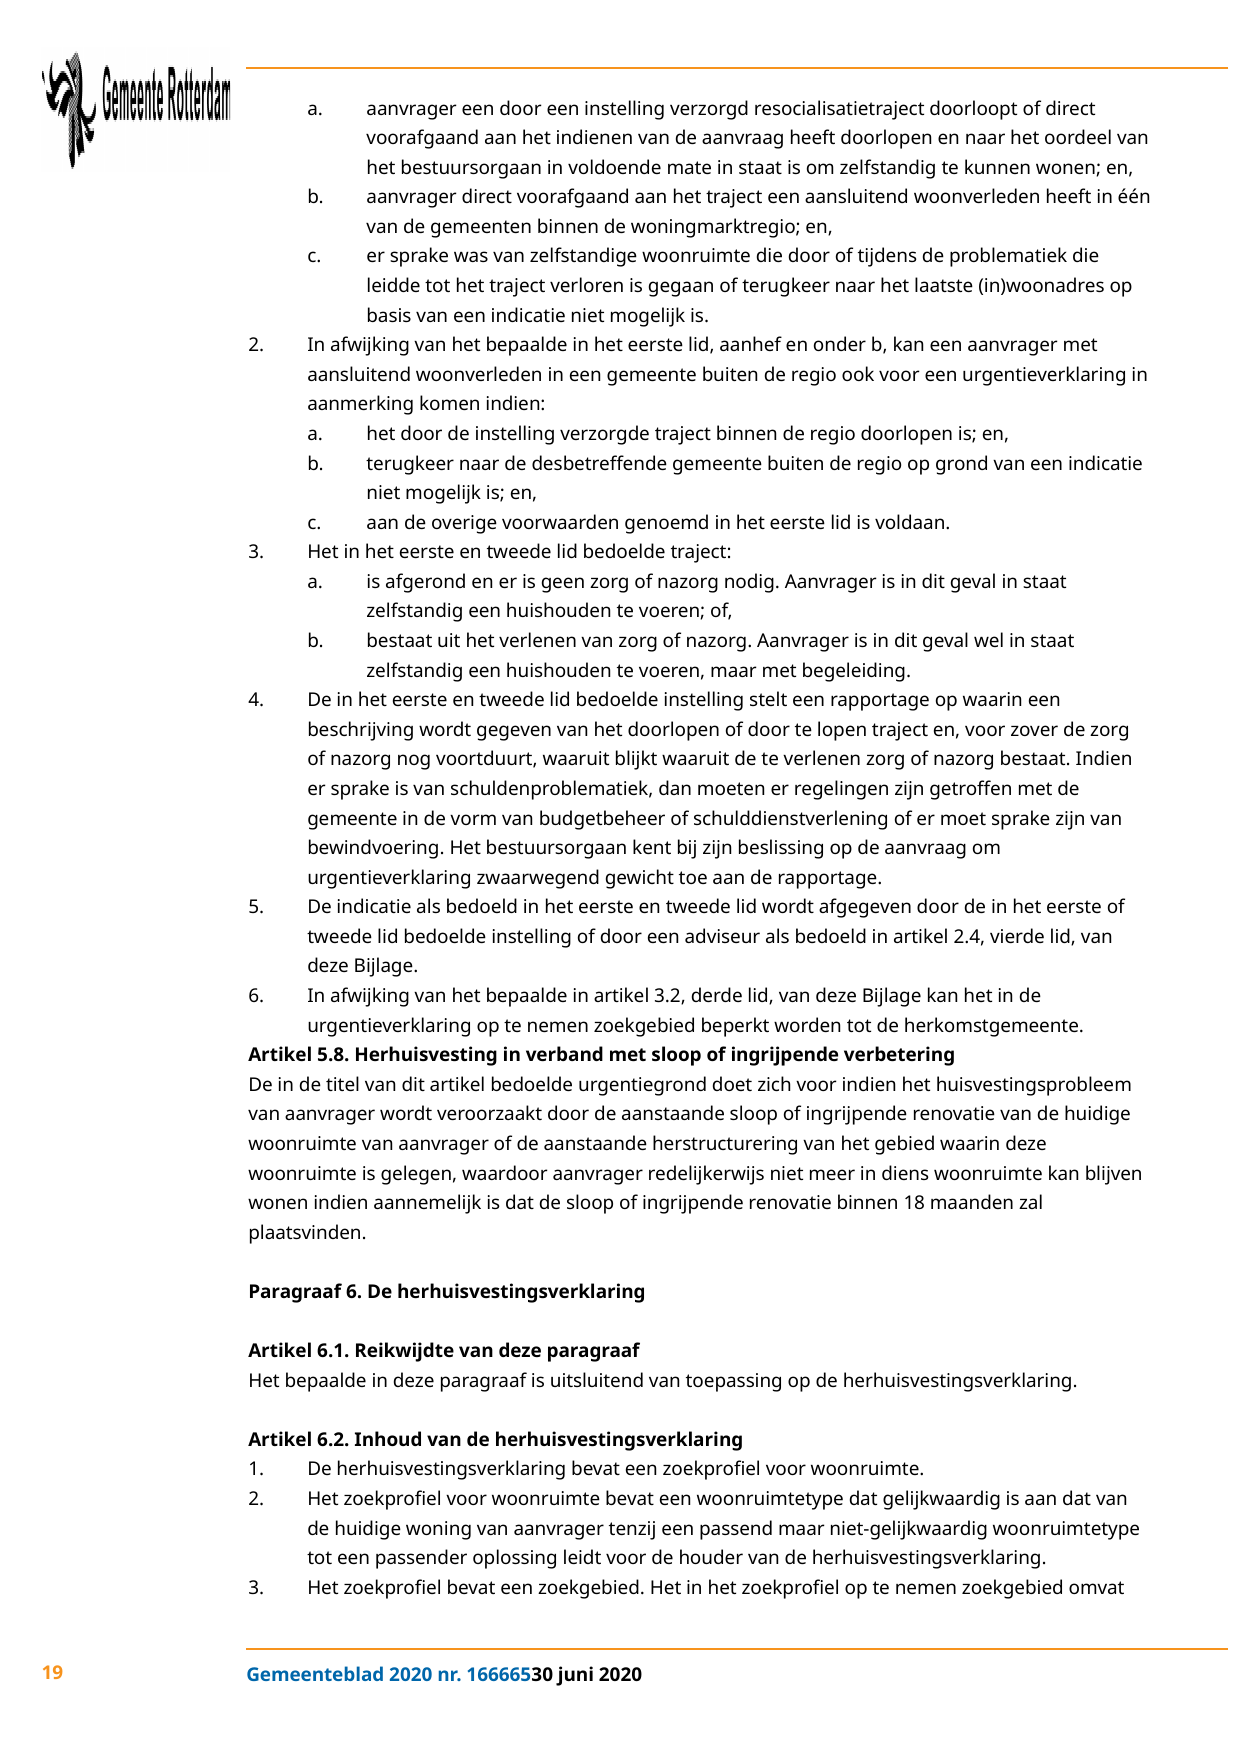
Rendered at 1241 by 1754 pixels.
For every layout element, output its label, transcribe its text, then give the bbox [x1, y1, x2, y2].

text Artikel 6.2. Inhoud van de herhuisvestingsverklaring [248, 1426, 1152, 1452]
list aanvrager direct voorafgaand aan het traject een aansluitend woonverleden heeft in één van de gemeenten binnen de woningmarktregio; en, [307, 183, 1152, 239]
picture [41, 47, 231, 172]
list aan de overige voorwaarden genoemd in het eerste lid is voldaan. [307, 509, 1152, 535]
list In afwijking van het bepaalde in artikel 3.2, derde lid, van deze Bijlage kan het in de urgentieverklaring op te nemen zoekgebied beperkt worden tot de herkomstgemeente. [248, 982, 1152, 1038]
text Artikel 6.1. Reikwijdte van deze paragraaf [248, 1337, 1152, 1363]
list is afgerond en er is geen zorg of nazorg nodig. Aanvrager is in dit geval in staat zelfstandig een huishouden te voeren; of, [307, 568, 1152, 623]
list In afwijking van het bepaalde in het eerste lid, aanhef en onder b, kan een aanvrager met aansluitend woonverleden in een gemeente buiten de regio ook voor een urgentieverklaring in aanmerking komen indien: [248, 331, 1152, 416]
list aanvrager een door een instelling verzorgd resocialisatietraject doorloopt of direct voorafgaand aan het indienen van de aanvraag heeft doorlopen en naar het oordeel van het bestuursorgaan in voldoende mate in staat is om zelfstandig te kunnen wonen; en, [307, 95, 1152, 180]
list het door de instelling verzorgde traject binnen de regio doorlopen is; en, [307, 420, 1152, 446]
list er sprake was van zelfstandige woonruimte die door of tijdens de problematiek die leidde tot het traject verloren is gegaan of terugkeer naar het laatste (in)woonadres op basis van een indicatie niet mogelijk is. [307, 243, 1152, 328]
list terugkeer naar de desbetreffende gemeente buiten de regio op grond van een indicatie niet mogelijk is; en, [307, 450, 1152, 505]
text De in de titel van dit artikel bedoelde urgentiegrond doet zich voor indien het huisvestingsprobleem van aanvrager wordt veroorzaakt door de aanstaande sloop of ingrijpende renovatie van de huidige woonruimte van aanvrager of de aanstaande herstructurering van het gebied waarin deze woonruimte is gelegen, waardoor aanvrager redelijkerwijs niet meer in diens woonruimte kan blijven wonen indien aannemelijk is dat de sloop of ingrijpende renovatie binnen 18 maanden zal plaatsvinden. [248, 1071, 1152, 1245]
list bestaat uit het verlenen van zorg of nazorg. Aanvrager is in dit geval wel in staat zelfstandig een huishouden te voeren, maar met begeleiding. [307, 627, 1152, 683]
list De indicatie als bedoeld in het eerste en tweede lid wordt afgegeven door de in het eerste of tweede lid bedoelde instelling of door een adviseur als bedoeld in artikel 2.4, vierde lid, van deze Bijlage. [248, 893, 1152, 978]
text Paragraaf 6. De herhuisvestingsverklaring [248, 1278, 1152, 1304]
list De in het eerste en tweede lid bedoelde instelling stelt een rapportage op waarin een beschrijving wordt gegeven van het doorlopen of door te lopen traject en, voor zover de zorg of nazorg nog voortduurt, waaruit blijkt waaruit de te verlenen zorg of nazorg bestaat. Indien er sprake is van schuldenproblematiek, dan moeten er regelingen zijn getroffen met de gemeente in de vorm van budgetbeheer of schulddienstverlening of er moet sprake zijn van bewindvoering. Het bestuursorgaan kent bij zijn beslissing op de aanvraag om urgentieverklaring zwaarwegend gewicht toe aan de rapportage. [248, 686, 1152, 890]
list Het zoekprofiel bevat een zoekgebied. Het in het zoekprofiel op te nemen zoekgebied omvat [248, 1574, 1152, 1600]
list Het zoekprofiel voor woonruimte bevat een woonruimtetype dat gelijkwaardig is aan dat van de huidige woning van aanvrager tenzij een passend maar niet-gelijkwaardig woonruimtetype tot een passender oplossing leidt voor de houder van de herhuisvestingsverklaring. [248, 1485, 1152, 1570]
list Het in het eerste en tweede lid bedoelde traject: [248, 538, 1152, 564]
list De herhuisvestingsverklaring bevat een zoekprofiel voor woonruimte. [248, 1456, 1152, 1481]
text Het bepaalde in deze paragraaf is uitsluitend van toepassing op de herhuisvestingsverklaring. [248, 1367, 1152, 1393]
text Artikel 5.8. Herhuisvesting in verband met sloop of ingrijpende verbetering [248, 1041, 1152, 1067]
